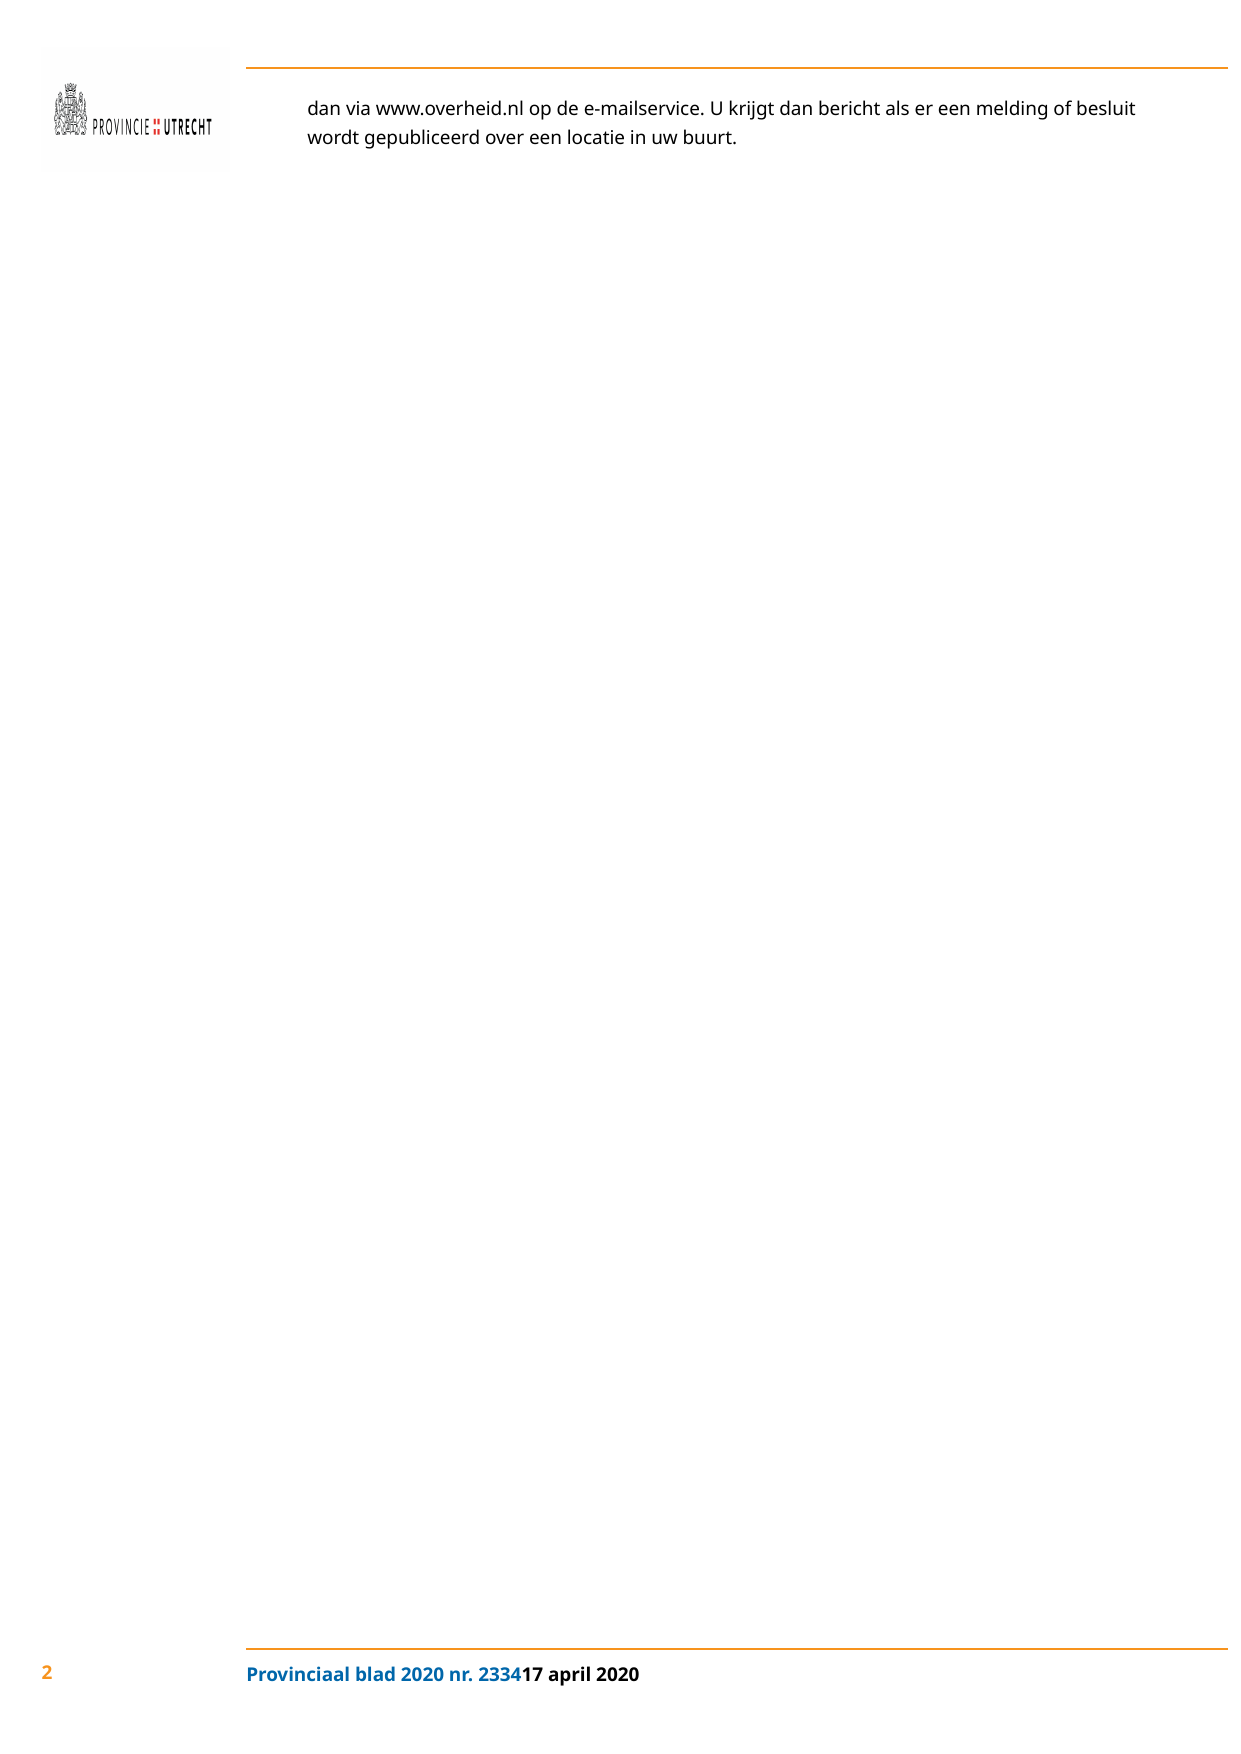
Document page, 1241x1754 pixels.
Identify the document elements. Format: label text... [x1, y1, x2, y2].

list dan via www.overheid.nl op de e-mailservice. U krijgt dan bericht als er een melding of besluit wordt gepubliceerd over een locatie in uw buurt. [248, 95, 1152, 150]
picture [41, 47, 231, 172]
